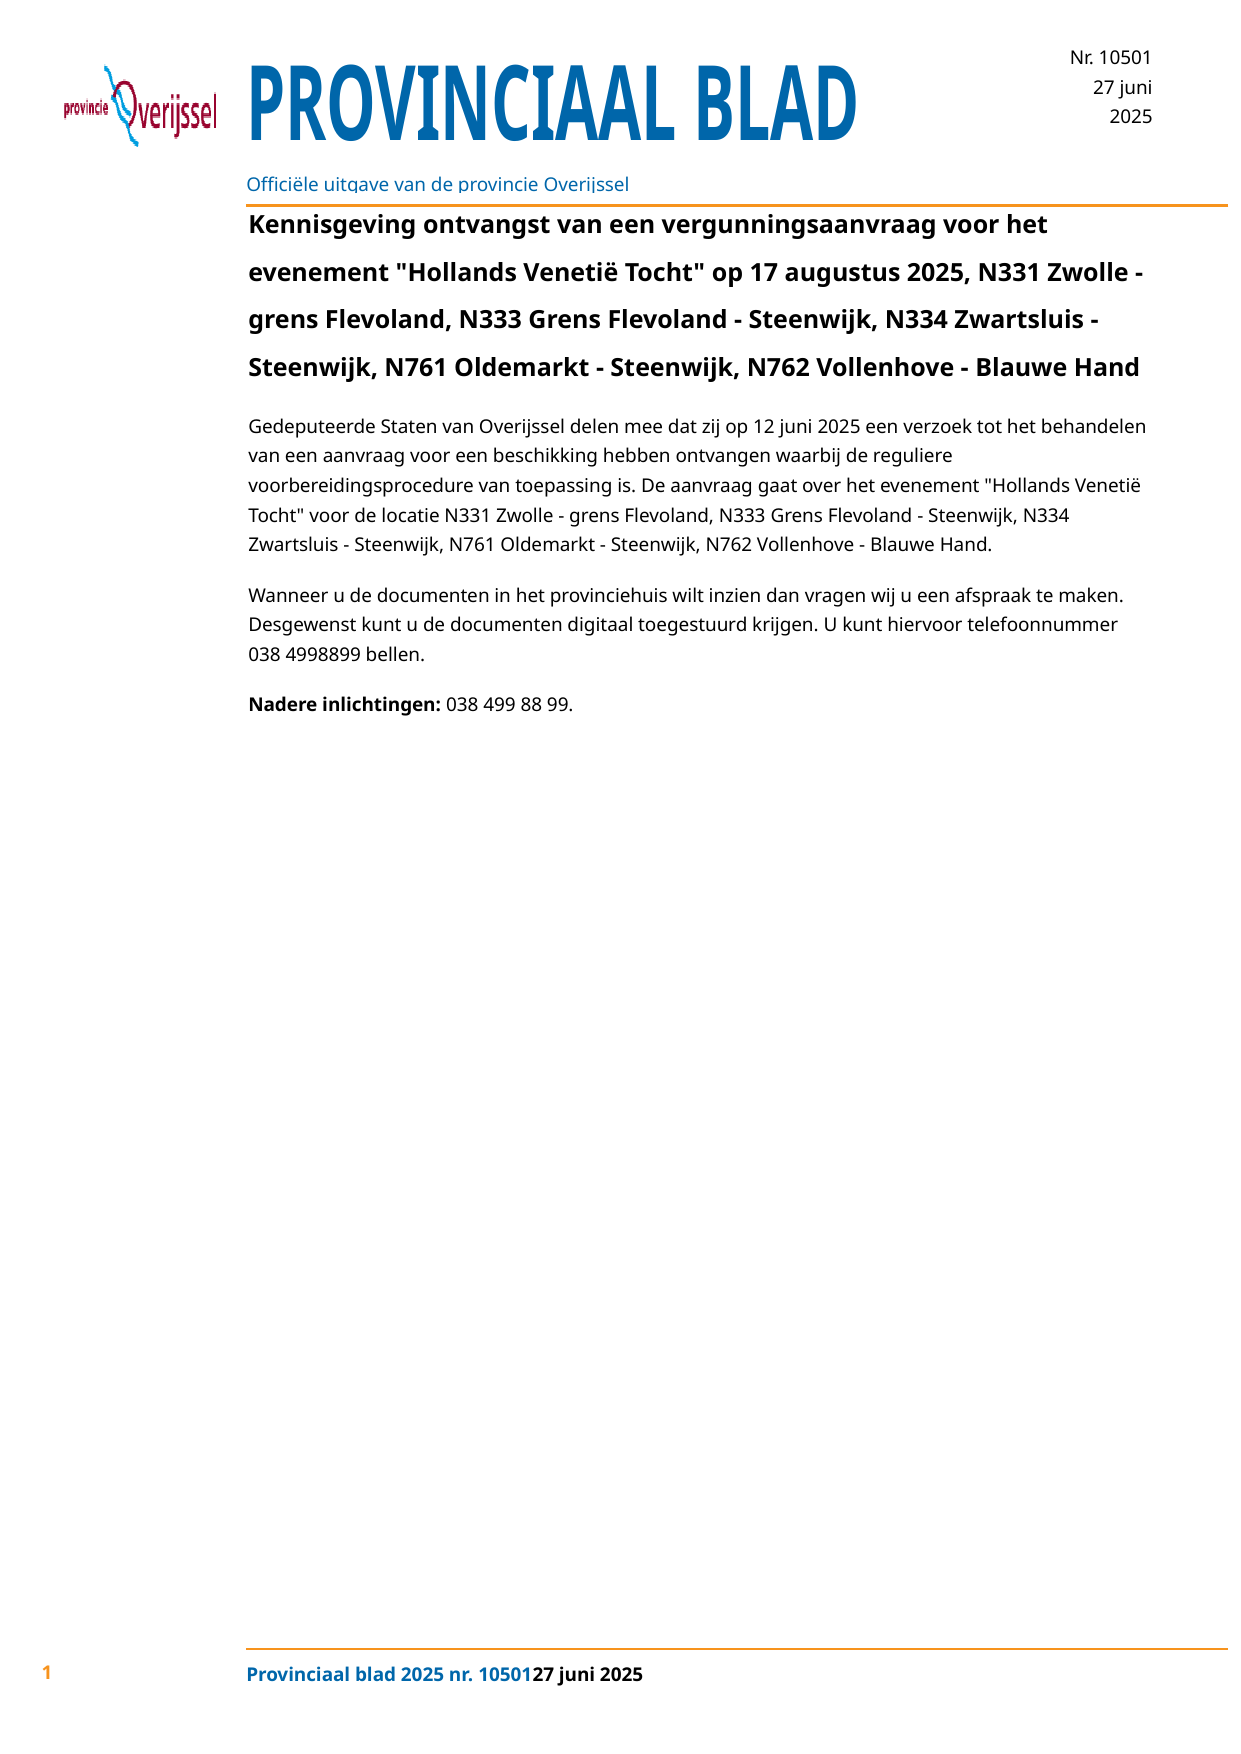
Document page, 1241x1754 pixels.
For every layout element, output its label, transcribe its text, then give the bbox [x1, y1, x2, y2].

picture [41, 47, 231, 172]
text Nadere inlichtingen: 038 499 88 99. [248, 691, 1152, 717]
text Kennisgeving ontvangst van een vergunningsaanvraag voor het evenement "Hollands Venetië Tocht" op 17 augustus 2025, N331 Zwolle - grens Flevoland, N333 Grens Flevoland - Steenwijk, N334 Zwartsluis - Steenwijk, N761 Oldemarkt - Steenwijk, N762 Vollenhove - Blauwe Hand [248, 207, 1152, 384]
text Wanneer u de documenten in het provinciehuis wilt inzien dan vragen wij u een afspraak te maken. Desgewenst kunt u de documenten digitaal toegestuurd krijgen. U kunt hiervoor telefoonnummer 038 4998899 bellen. [248, 582, 1152, 667]
text Gedeputeerde Staten van Overijssel delen mee dat zij op 12 juni 2025 een verzoek tot het behandelen van een aanvraag voor een beschikking hebben ontvangen waarbij de reguliere voorbereidingsprocedure van toepassing is. De aanvraag gaat over het evenement "Hollands Venetië Tocht" voor de locatie N331 Zwolle - grens Flevoland, N333 Grens Flevoland - Steenwijk, N334 Zwartsluis - Steenwijk, N761 Oldemarkt - Steenwijk, N762 Vollenhove - Blauwe Hand. [248, 413, 1152, 557]
